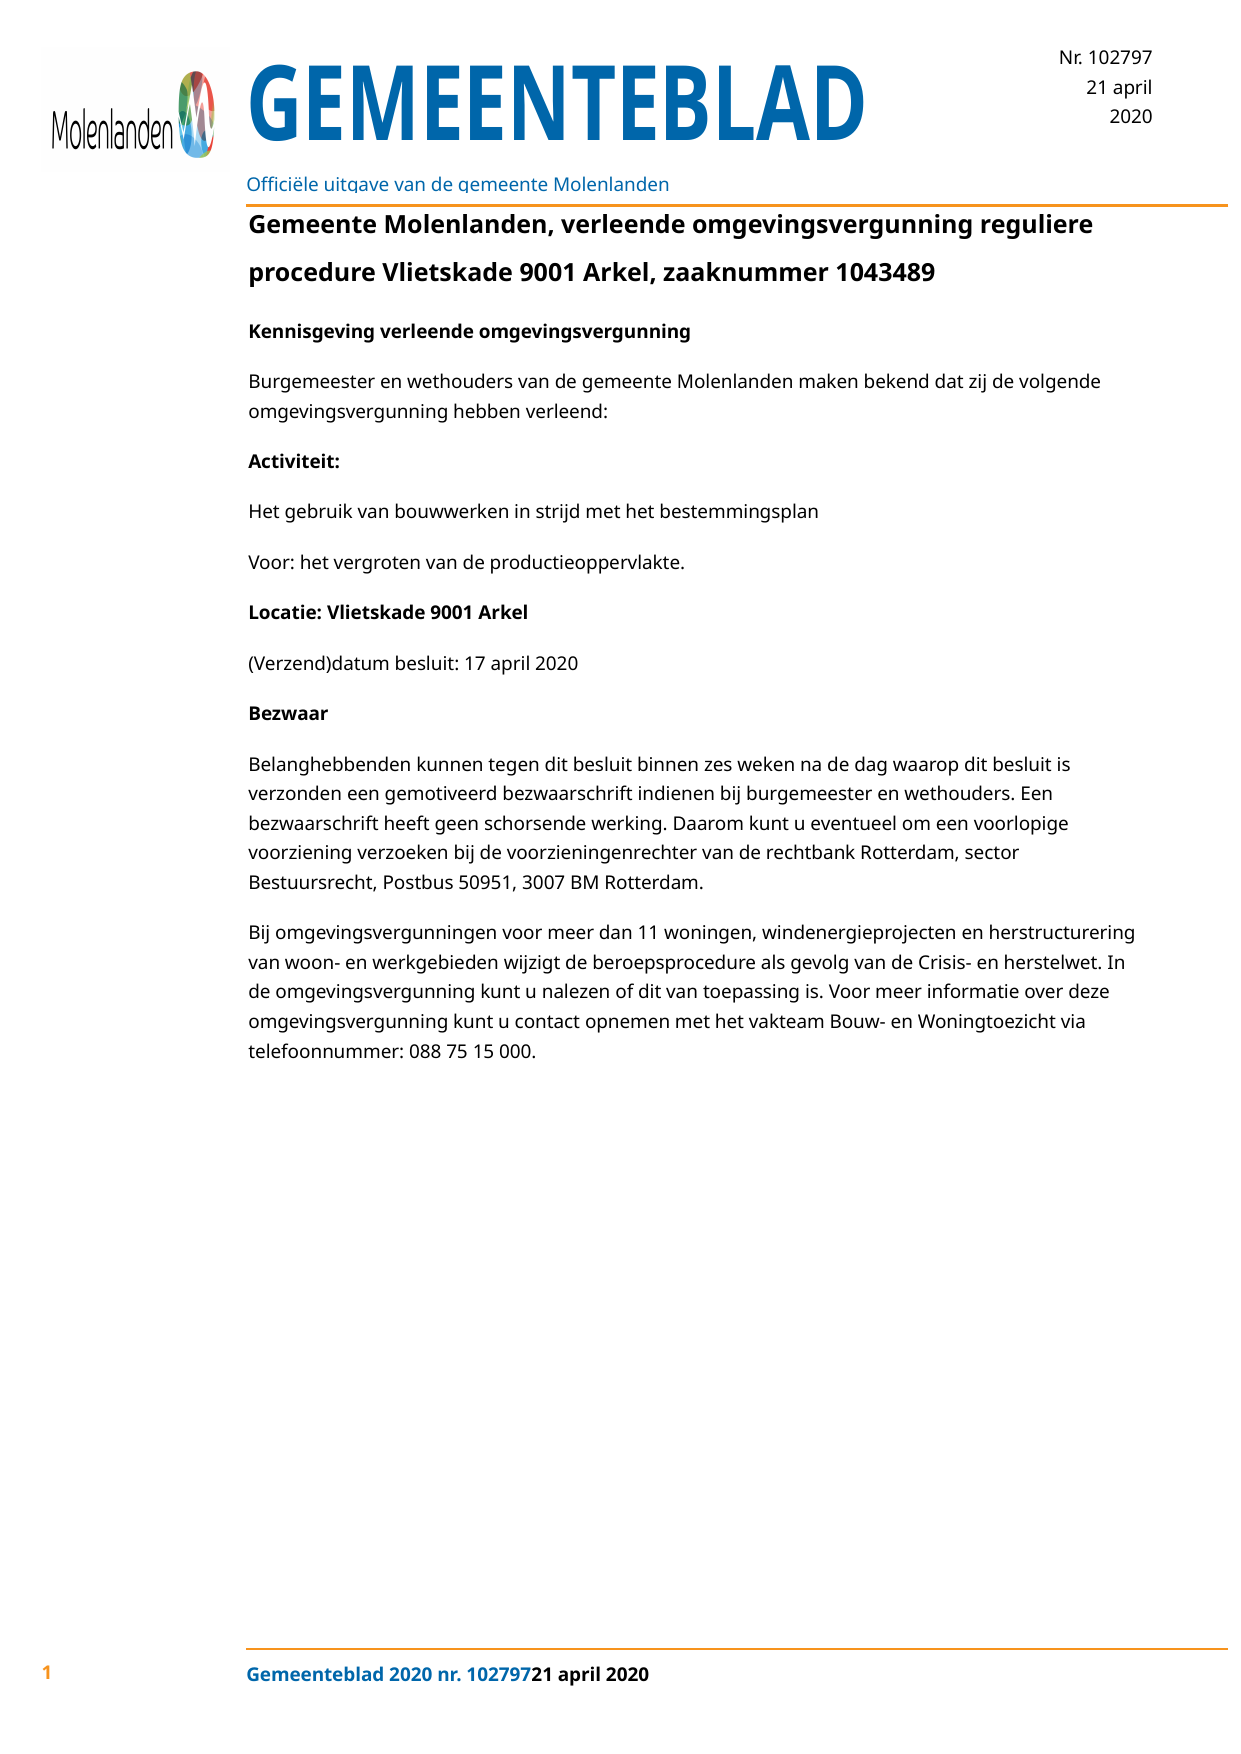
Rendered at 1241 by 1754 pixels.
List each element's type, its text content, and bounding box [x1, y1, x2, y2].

text Kennisgeving verleende omgevingsvergunning [248, 318, 1152, 344]
picture [41, 47, 231, 172]
text Gemeente Molenlanden, verleende omgevingsvergunning reguliere procedure Vlietskade 9001 Arkel, zaaknummer 1043489 [248, 207, 1152, 288]
text Bij omgevingsvergunningen voor meer dan 11 woningen, windenergieprojecten en herstructurering van woon- en werkgebieden wijzigt de beroepsprocedure als gevolg van de Crisis- en herstelwet. In de omgevingsvergunning kunt u nalezen of dit van toepassing is. Voor meer informatie over deze omgevingsvergunning kunt u contact opnemen met het vakteam Bouw- en Woningtoezicht via telefoonnummer: 088 75 15 000. [248, 919, 1152, 1064]
text Activiteit: [248, 448, 1152, 474]
text Het gebruik van bouwwerken in strijd met het bestemmingsplan [248, 499, 1152, 524]
text Locatie: Vlietskade 9001 Arkel [248, 599, 1152, 625]
text Belanghebbenden kunnen tegen dit besluit binnen zes weken na de dag waarop dit besluit is verzonden een gemotiveerd bezwaarschrift indienen bij burgemeester en wethouders. Een bezwaarschrift heeft geen schorsende werking. Daarom kunt u eventueel om een voorlopige voorziening verzoeken bij de voorzieningenrechter van de rechtbank Rotterdam, sector Bestuursrecht, Postbus 50951, 3007 BM Rotterdam. [248, 751, 1152, 895]
text Burgemeester en wethouders van de gemeente Molenlanden maken bekend dat zij de volgende omgevingsvergunning hebben verleend: [248, 368, 1152, 424]
text Voor: het vergroten van de productieoppervlakte. [248, 549, 1152, 575]
text (Verzend)datum besluit: 17 april 2020 [248, 650, 1152, 676]
text Bezwaar [248, 700, 1152, 726]
